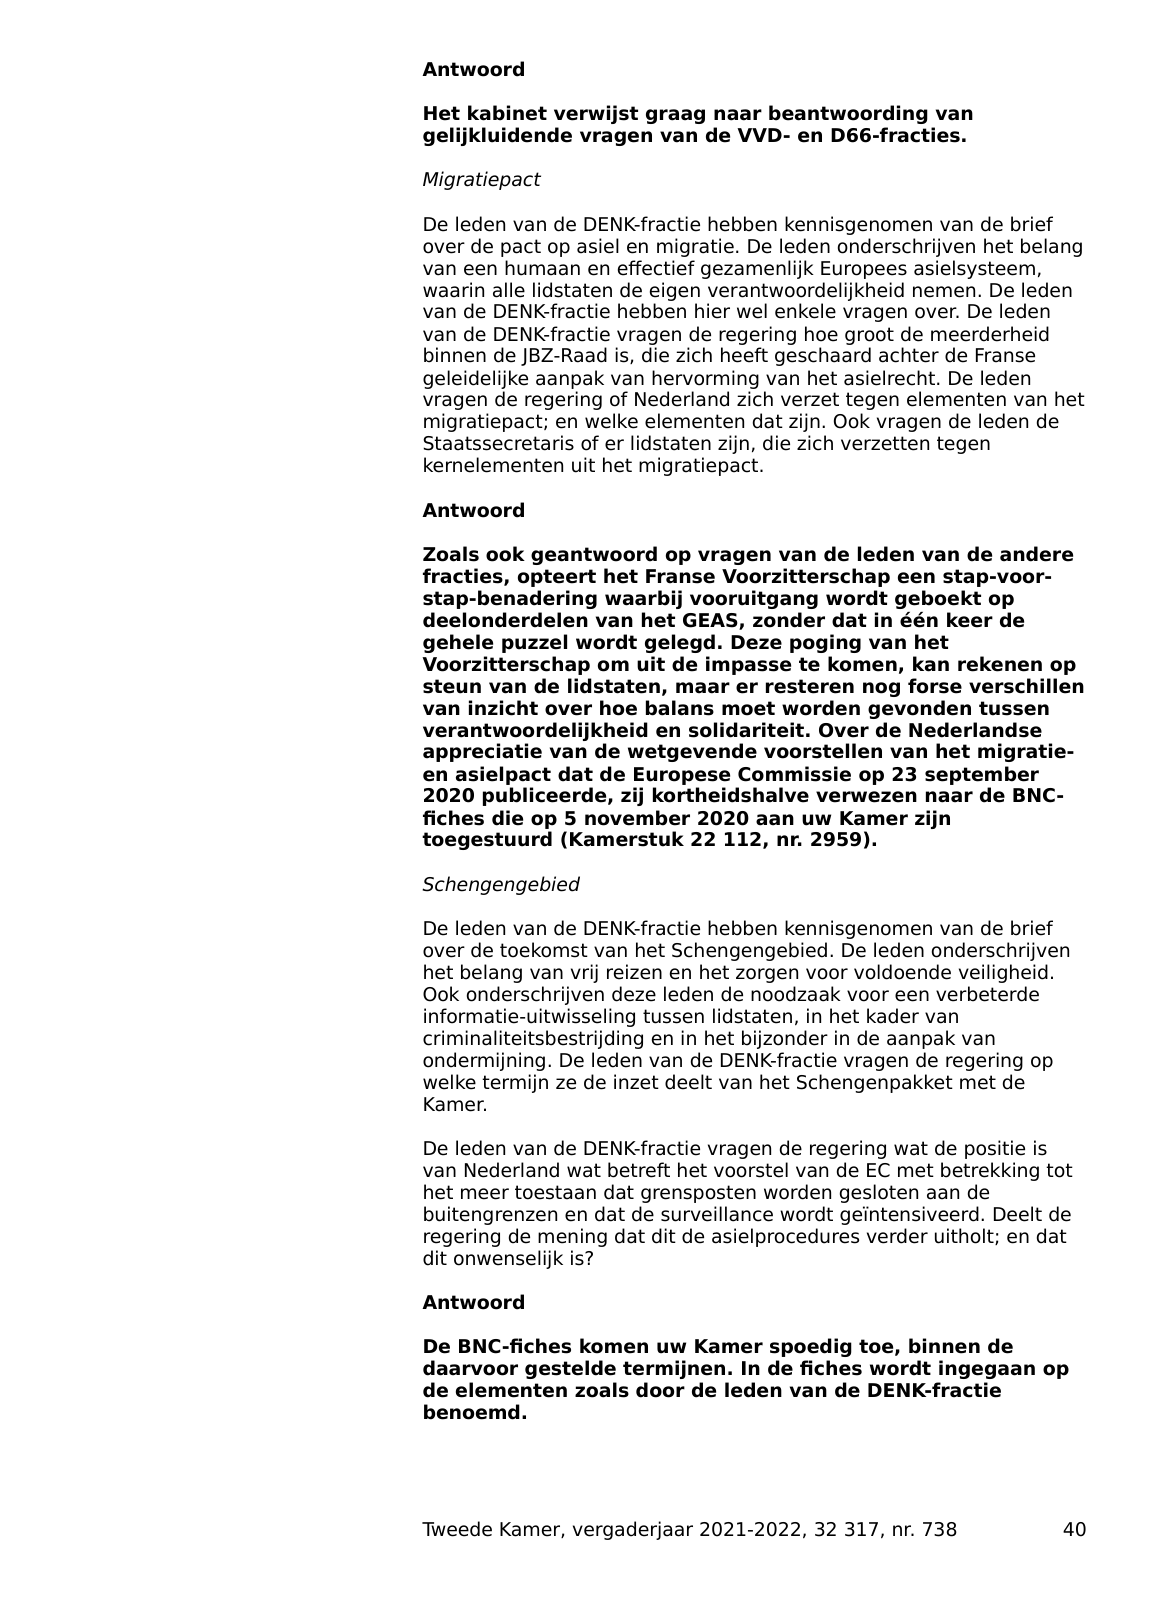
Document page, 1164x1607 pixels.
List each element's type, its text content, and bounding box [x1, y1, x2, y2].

subtitle Migratiepact [422, 169, 1087, 191]
text De leden van de DENK-fractie vragen de regering wat de positie is van Nederland wat betreft het voorstel van de EC met betrekking tot het meer toestaan dat grensposten worden gesloten aan de buitengrenzen en dat de surveillance wordt geïntensiveerd. Deelt de regering de mening dat dit de asielprocedures verder uitholt; en dat dit onwenselijk is? [422, 1138, 1087, 1269]
text Zoals ook geantwoord op vragen van de leden van de andere fracties, opteert het Franse Voorzitterschap een stap-voor-stap-benadering waarbij vooruitgang wordt geboekt op deelonderdelen van het GEAS, zonder dat in één keer de gehele puzzel wordt gelegd. Deze poging van het Voorzitterschap om uit de impasse te komen, kan rekenen op steun van de lidstaten, maar er resteren nog forse verschillen van inzicht over hoe balans moet worden gevonden tussen verantwoordelijkheid en solidariteit. Over de Nederlandse appreciatie van de wetgevende voorstellen van het migratie- en asielpact dat de Europese Commissie op 23 september 2020 publiceerde, zij kortheidshalve verwezen naar de BNC-fiches die op 5 november 2020 aan uw Kamer zijn toegestuurd (Kamerstuk 22 112, nr. 2959). [422, 544, 1087, 851]
text De leden van de DENK-fractie hebben kennisgenomen van de brief over de toekomst van het Schengengebied. De leden onderschrijven het belang van vrij reizen en het zorgen voor voldoende veiligheid. Ook onderschrijven deze leden de noodzaak voor een verbeterde informatie-uitwisseling tussen lidstaten, in het kader van criminaliteitsbestrijding en in het bijzonder in de aanpak van ondermijning. De leden van de DENK-fractie vragen de regering op welke termijn ze de inzet deelt van het Schengenpakket met de Kamer. [422, 918, 1087, 1116]
subtitle Antwoord [422, 59, 1087, 81]
text De BNC-fiches komen uw Kamer spoedig toe, binnen de daarvoor gestelde termijnen. In de fiches wordt ingegaan op de elementen zoals door de leden van de DENK-fractie benoemd. [422, 1336, 1087, 1424]
text Het kabinet verwijst graag naar beantwoording van gelijkluidende vragen van de VVD- en D66-fracties. [422, 103, 1087, 147]
subtitle Schengengebied [422, 873, 1087, 896]
text De leden van de DENK-fractie hebben kennisgenomen van de brief over de pact op asiel en migratie. De leden onderschrijven het belang van een humaan en effectief gezamenlijk Europees asielsysteem, waarin alle lidstaten de eigen verantwoordelijkheid nemen. De leden van de DENK-fractie hebben hier wel enkele vragen over. De leden van de DENK-fractie vragen de regering hoe groot de meerderheid binnen de JBZ-Raad is, die zich heeft geschaard achter de Franse geleidelijke aanpak van hervorming van het asielrecht. De leden vragen de regering of Nederland zich verzet tegen elementen van het migratiepact; en welke elementen dat zijn. Ook vragen de leden de Staatssecretaris of er lidstaten zijn, die zich verzetten tegen kernelementen uit het migratiepact. [422, 213, 1087, 477]
subtitle Antwoord [422, 499, 1087, 521]
subtitle Antwoord [422, 1292, 1087, 1314]
